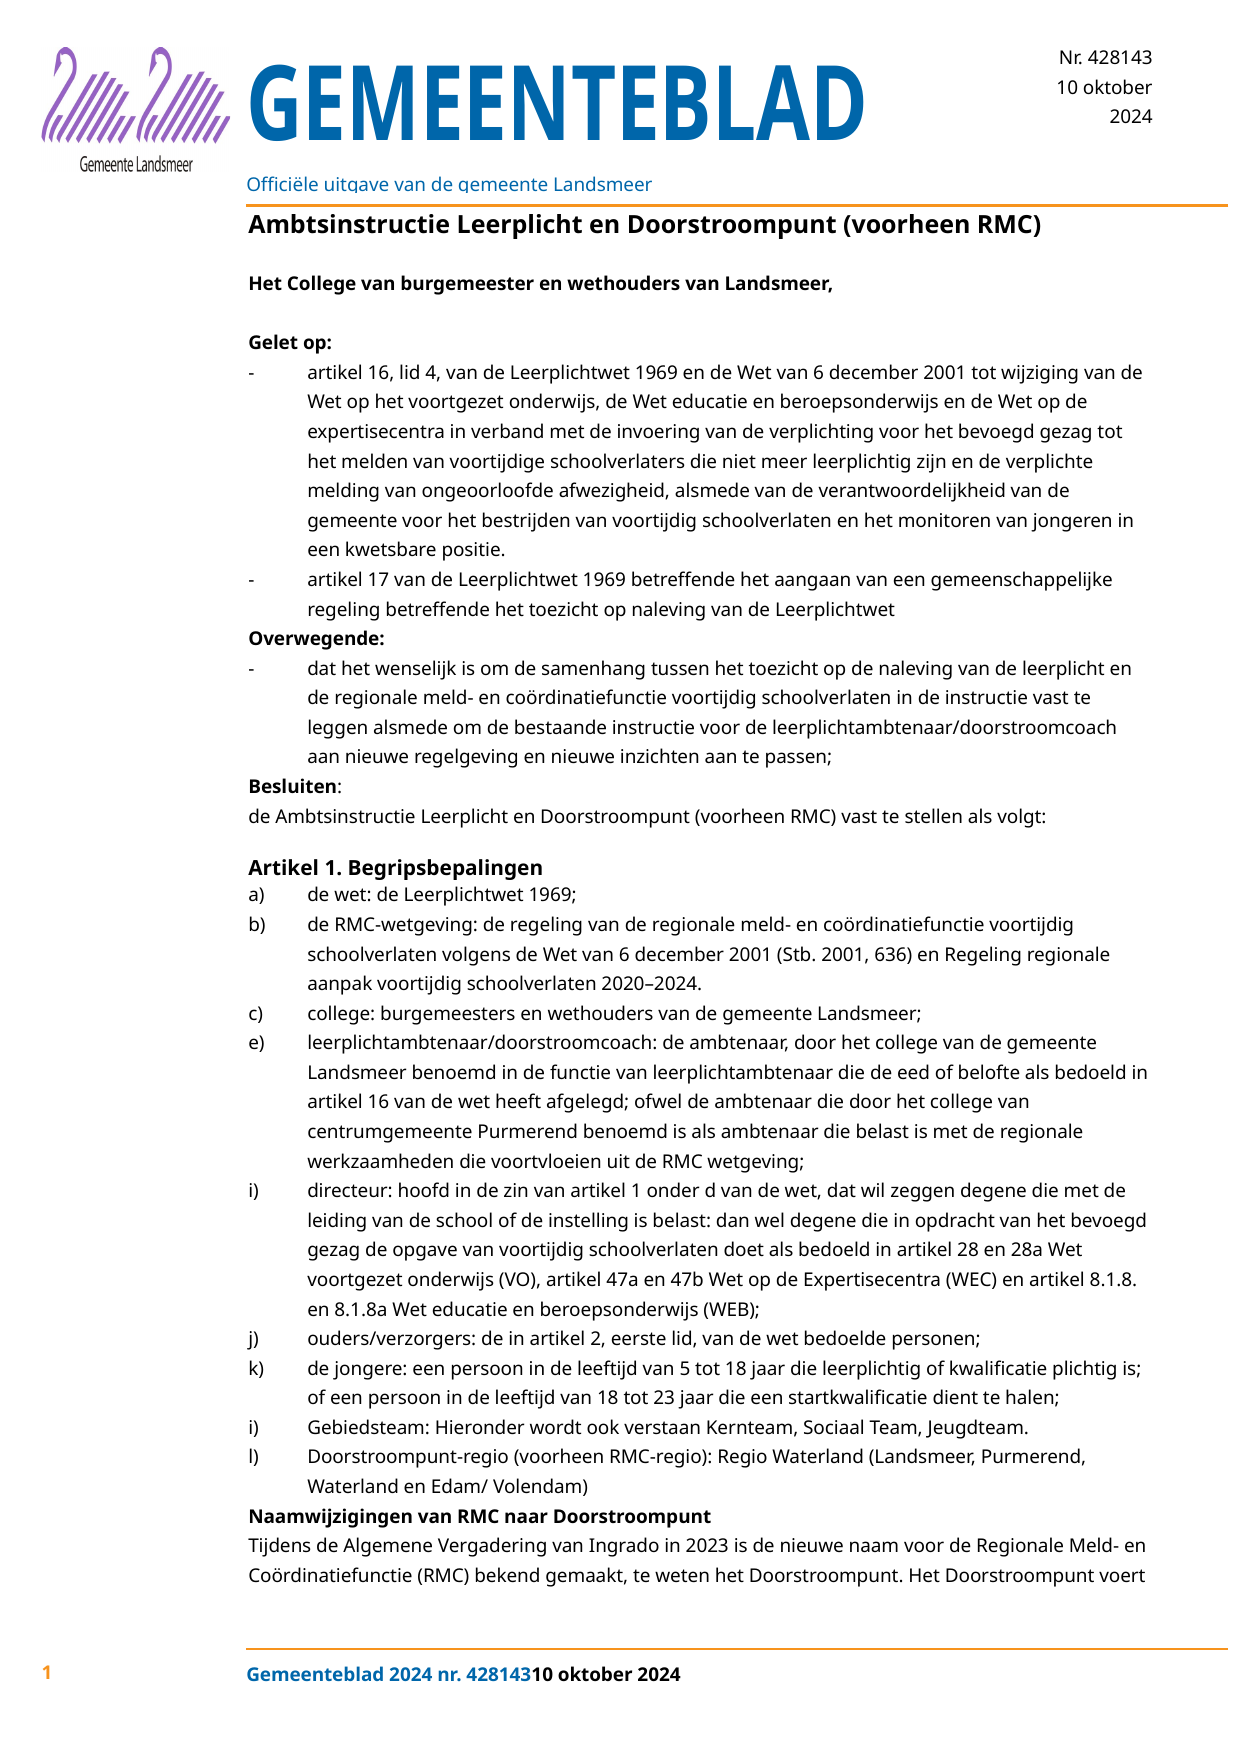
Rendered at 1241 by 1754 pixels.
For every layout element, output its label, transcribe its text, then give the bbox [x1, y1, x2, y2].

text Het College van burgemeester en wethouders van Landsmeer, [248, 270, 1152, 296]
text de Ambtsinstructie Leerplicht en Doorstroompunt (voorheen RMC) vast te stellen als volgt: [248, 803, 1152, 828]
list directeur: hoofd in de zin van artikel 1 onder d van de wet, dat wil zeggen degene die met de leiding van de school of de instelling is belast: dan wel degene die in opdracht van het bevoegd gezag de opgave van voortijdig schoolverlaten doet als bedoeld in artikel 28 en 28a Wet voortgezet onderwijs (VO), artikel 47a en 47b Wet op de Expertisecentra (WEC) en artikel 8.1.8. en 8.1.8a Wet educatie en beroepsonderwijs (WEB); [248, 1177, 1152, 1322]
text Tijdens de Algemene Vergadering van Ingrado in 2023 is de nieuwe naam voor de Regionale Meld- en Coördinatiefunctie (RMC) bekend gemaakt, te weten het Doorstroompunt. Het Doorstroompunt voert [248, 1532, 1152, 1588]
text Overwegende: [248, 625, 1152, 651]
list dat het wenselijk is om de samenhang tussen het toezicht op de naleving van de leerplicht en de regionale meld- en coördinatiefunctie voortijdig schoolverlaten in de instructie vast te leggen alsmede om de bestaande instructie voor de leerplichtambtenaar/doorstroomcoach aan nieuwe regelgeving en nieuwe inzichten aan te passen; [248, 655, 1152, 769]
text Gelet op: [248, 329, 1152, 355]
list artikel 16, lid 4, van de Leerplichtwet 1969 en de Wet van 6 december 2001 tot wijziging van de Wet op het voortgezet onderwijs, de Wet educatie en beroepsonderwijs en de Wet op de expertisecentra in verband met de invoering van de verplichting voor het bevoegd gezag tot het melden van voortijdige schoolverlaters die niet meer leerplichtig zijn en de verplichte melding van ongeoorloofde afwezigheid, alsmede van de verantwoordelijkheid van de gemeente voor het bestrijden van voortijdig schoolverlaten en het monitoren van jongeren in een kwetsbare positie. [248, 359, 1152, 562]
list Doorstroompunt-regio (voorheen RMC-regio): Regio Waterland (Landsmeer, Purmerend, Waterland en Edam/ Volendam) [248, 1444, 1152, 1499]
list college: burgemeesters en wethouders van de gemeente Landsmeer; [248, 1000, 1152, 1026]
list ouders/verzorgers: de in artikel 2, eerste lid, van de wet bedoelde personen; [248, 1325, 1152, 1351]
list de RMC-wetgeving: de regeling van de regionale meld- en coördinatiefunctie voortijdig schoolverlaten volgens de Wet van 6 december 2001 (Stb. 2001, 636) en Regeling regionale aanpak voortijdig schoolverlaten 2020–2024. [248, 911, 1152, 996]
list artikel 17 van de Leerplichtwet 1969 betreffende het aangaan van een gemeenschappelijke regeling betreffende het toezicht op naleving van de Leerplichtwet [248, 566, 1152, 621]
text Naamwijzigingen van RMC naar Doorstroompunt [248, 1503, 1152, 1529]
text Besluiten: [248, 773, 1152, 799]
list de wet: de Leerplichtwet 1969; [248, 882, 1152, 907]
list Gebiedsteam: Hieronder wordt ook verstaan Kernteam, Sociaal Team, Jeugdteam. [248, 1414, 1152, 1440]
list leerplichtambtenaar/doorstroomcoach: de ambtenaar, door het college van de gemeente Landsmeer benoemd in de functie van leerplichtambtenaar die de eed of belofte als bedoeld in artikel 16 van de wet heeft afgelegd; ofwel de ambtenaar die door het college van centrumgemeente Purmerend benoemd is als ambtenaar die belast is met de regionale werkzaamheden die voortvloeien uit de RMC wetgeving; [248, 1029, 1152, 1174]
text Ambtsinstructie Leerplicht en Doorstroompunt (voorheen RMC) [248, 207, 1152, 241]
picture [41, 47, 231, 172]
list de jongere: een persoon in de leeftijd van 5 tot 18 jaar die leerplichtig of kwalificatie plichtig is; of een persoon in de leeftijd van 18 tot 23 jaar die een startkwalificatie dient te halen; [248, 1355, 1152, 1410]
text Artikel 1. Begripsbepalingen [248, 853, 1152, 882]
